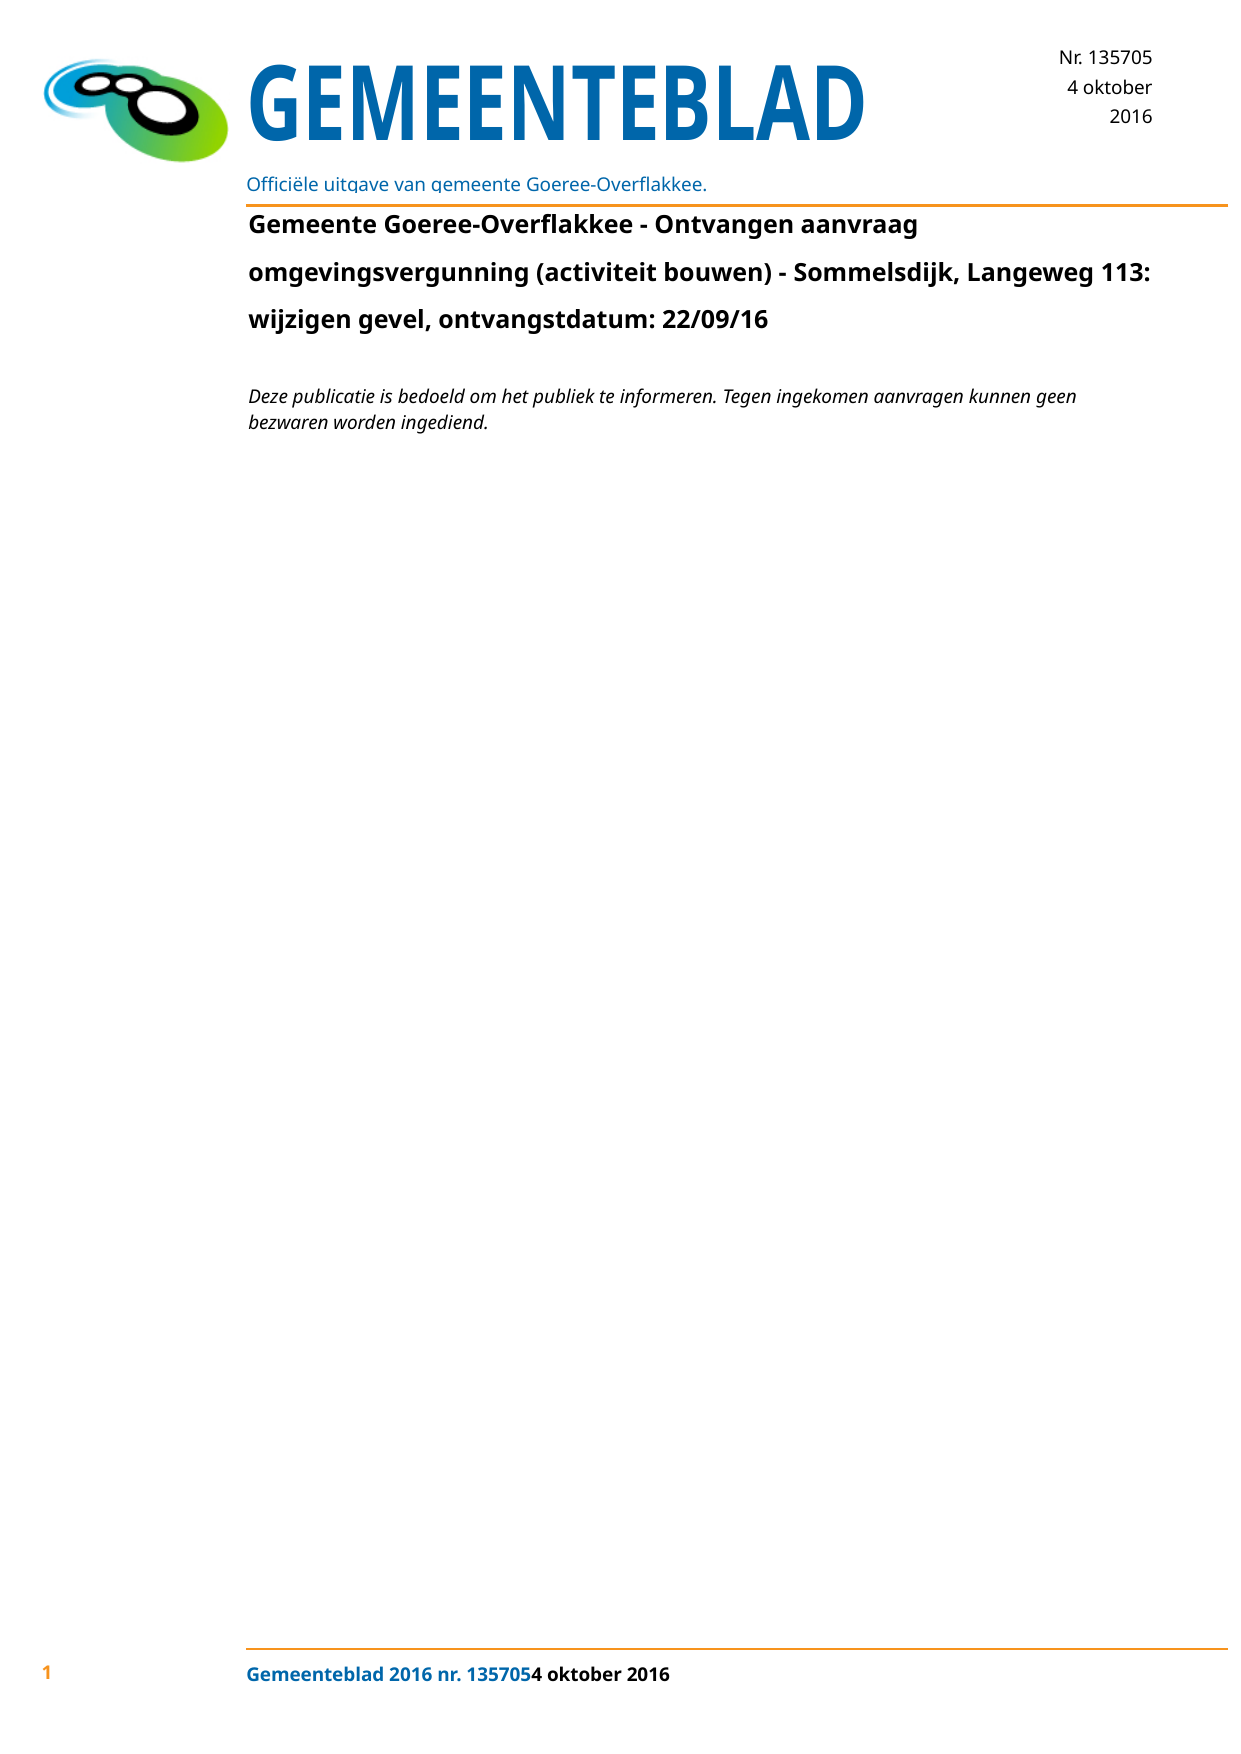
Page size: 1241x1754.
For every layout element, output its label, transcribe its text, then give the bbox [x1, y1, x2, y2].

picture [41, 47, 231, 172]
text Deze publicatie is bedoeld om het publiek te informeren. Tegen ingekomen aanvragen kunnen geen bezwaren worden ingediend. [248, 384, 1152, 435]
text Gemeente Goeree-Overflakkee - Ontvangen aanvraag omgevingsvergunning (activiteit bouwen) - Sommelsdijk, Langeweg 113: wijzigen gevel, ontvangstdatum: 22/09/16 [248, 207, 1152, 336]
